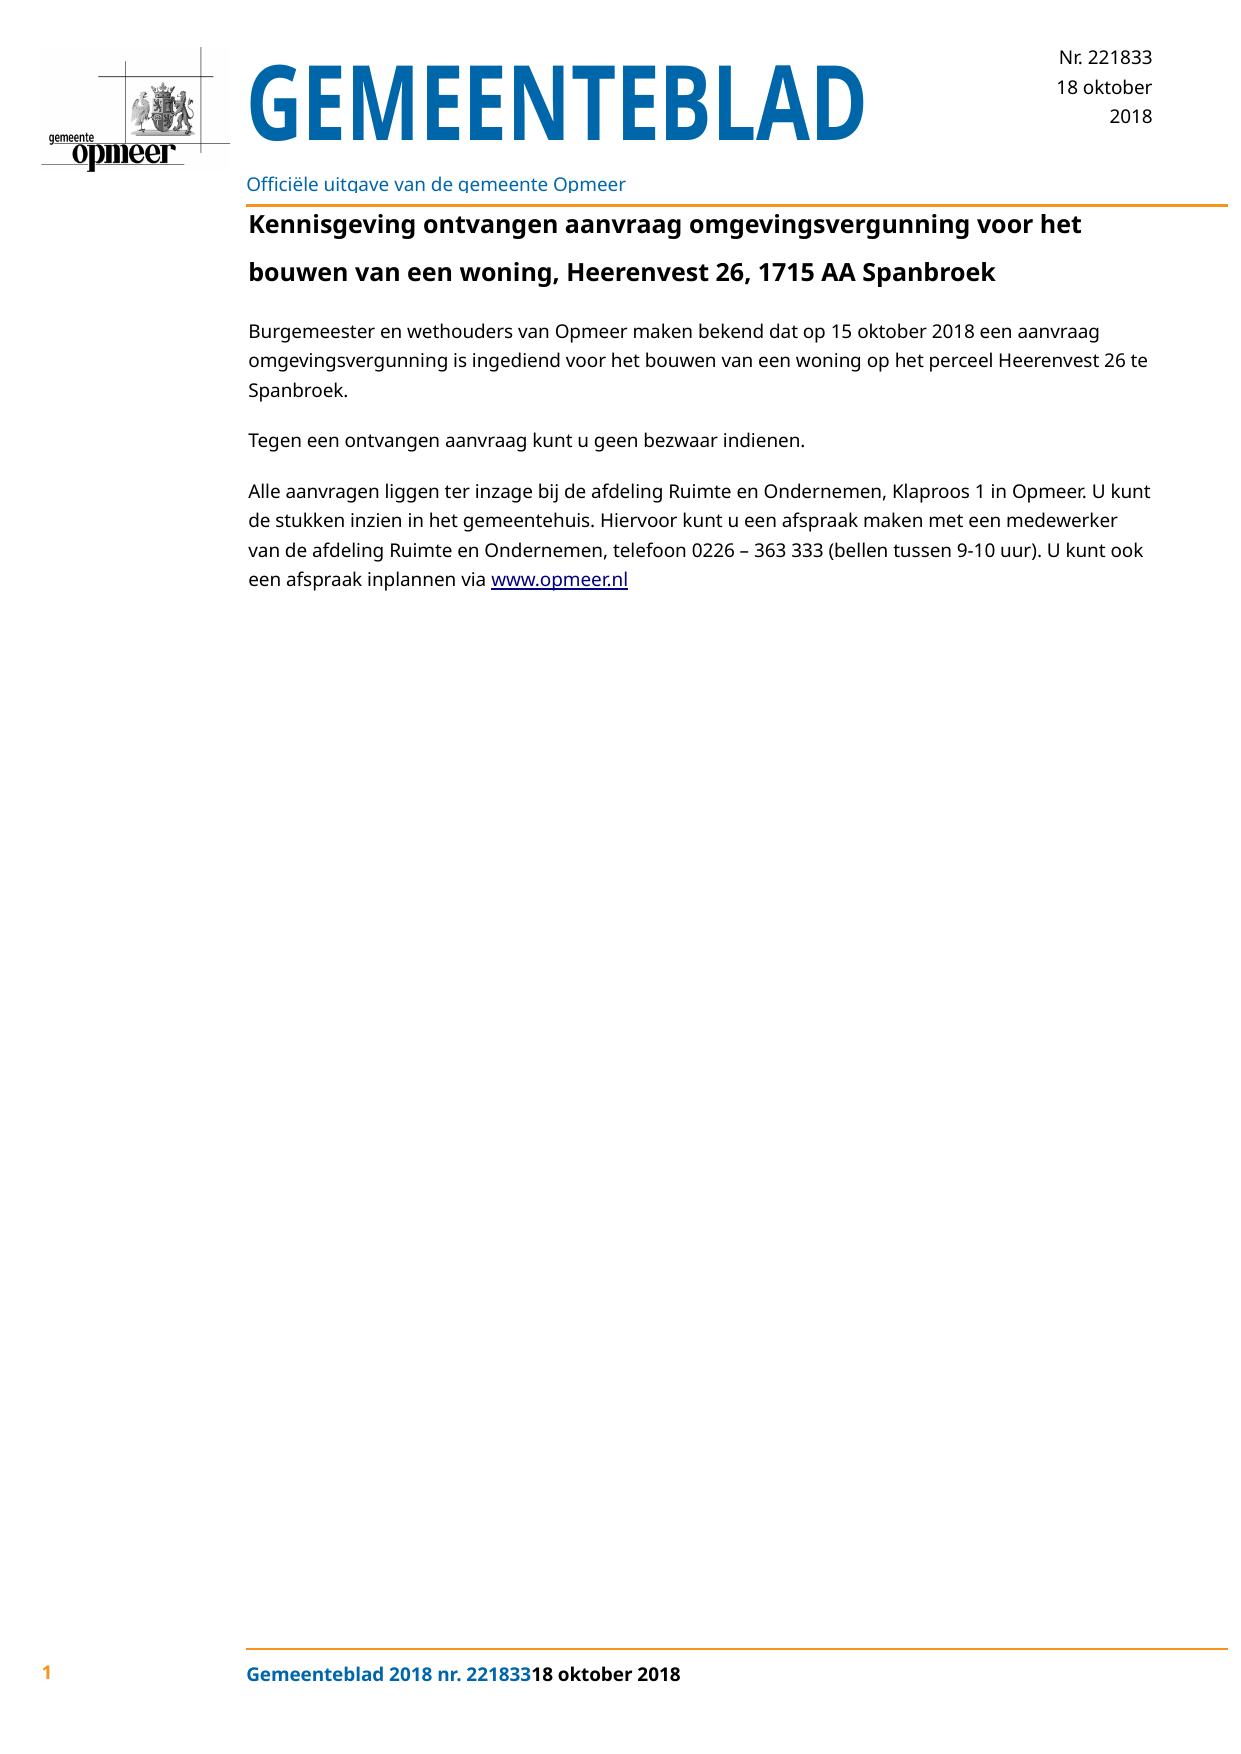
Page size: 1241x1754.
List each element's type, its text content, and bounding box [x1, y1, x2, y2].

text Burgemeester en wethouders van Opmeer maken bekend dat op 15 oktober 2018 een aanvraag omgevingsvergunning is ingediend voor het bouwen van een woning op het perceel Heerenvest 26 te Spanbroek. [248, 318, 1152, 403]
text Alle aanvragen liggen ter inzage bij de afdeling Ruimte en Ondernemen, Klaproos 1 in Opmeer. U kunt de stukken inzien in het gemeentehuis. Hiervoor kunt u een afspraak maken met een medewerker van de afdeling Ruimte en Ondernemen, telefoon 0226 – 363 333 (bellen tussen 9-10 uur). U kunt ook een afspraak inplannen via www.opmeer.nl [248, 478, 1152, 592]
text Tegen een ontvangen aanvraag kunt u geen bezwaar indienen. [248, 427, 1152, 453]
text Kennisgeving ontvangen aanvraag omgevingsvergunning voor het bouwen van een woning, Heerenvest 26, 1715 AA Spanbroek [248, 207, 1152, 288]
picture [41, 47, 231, 172]
